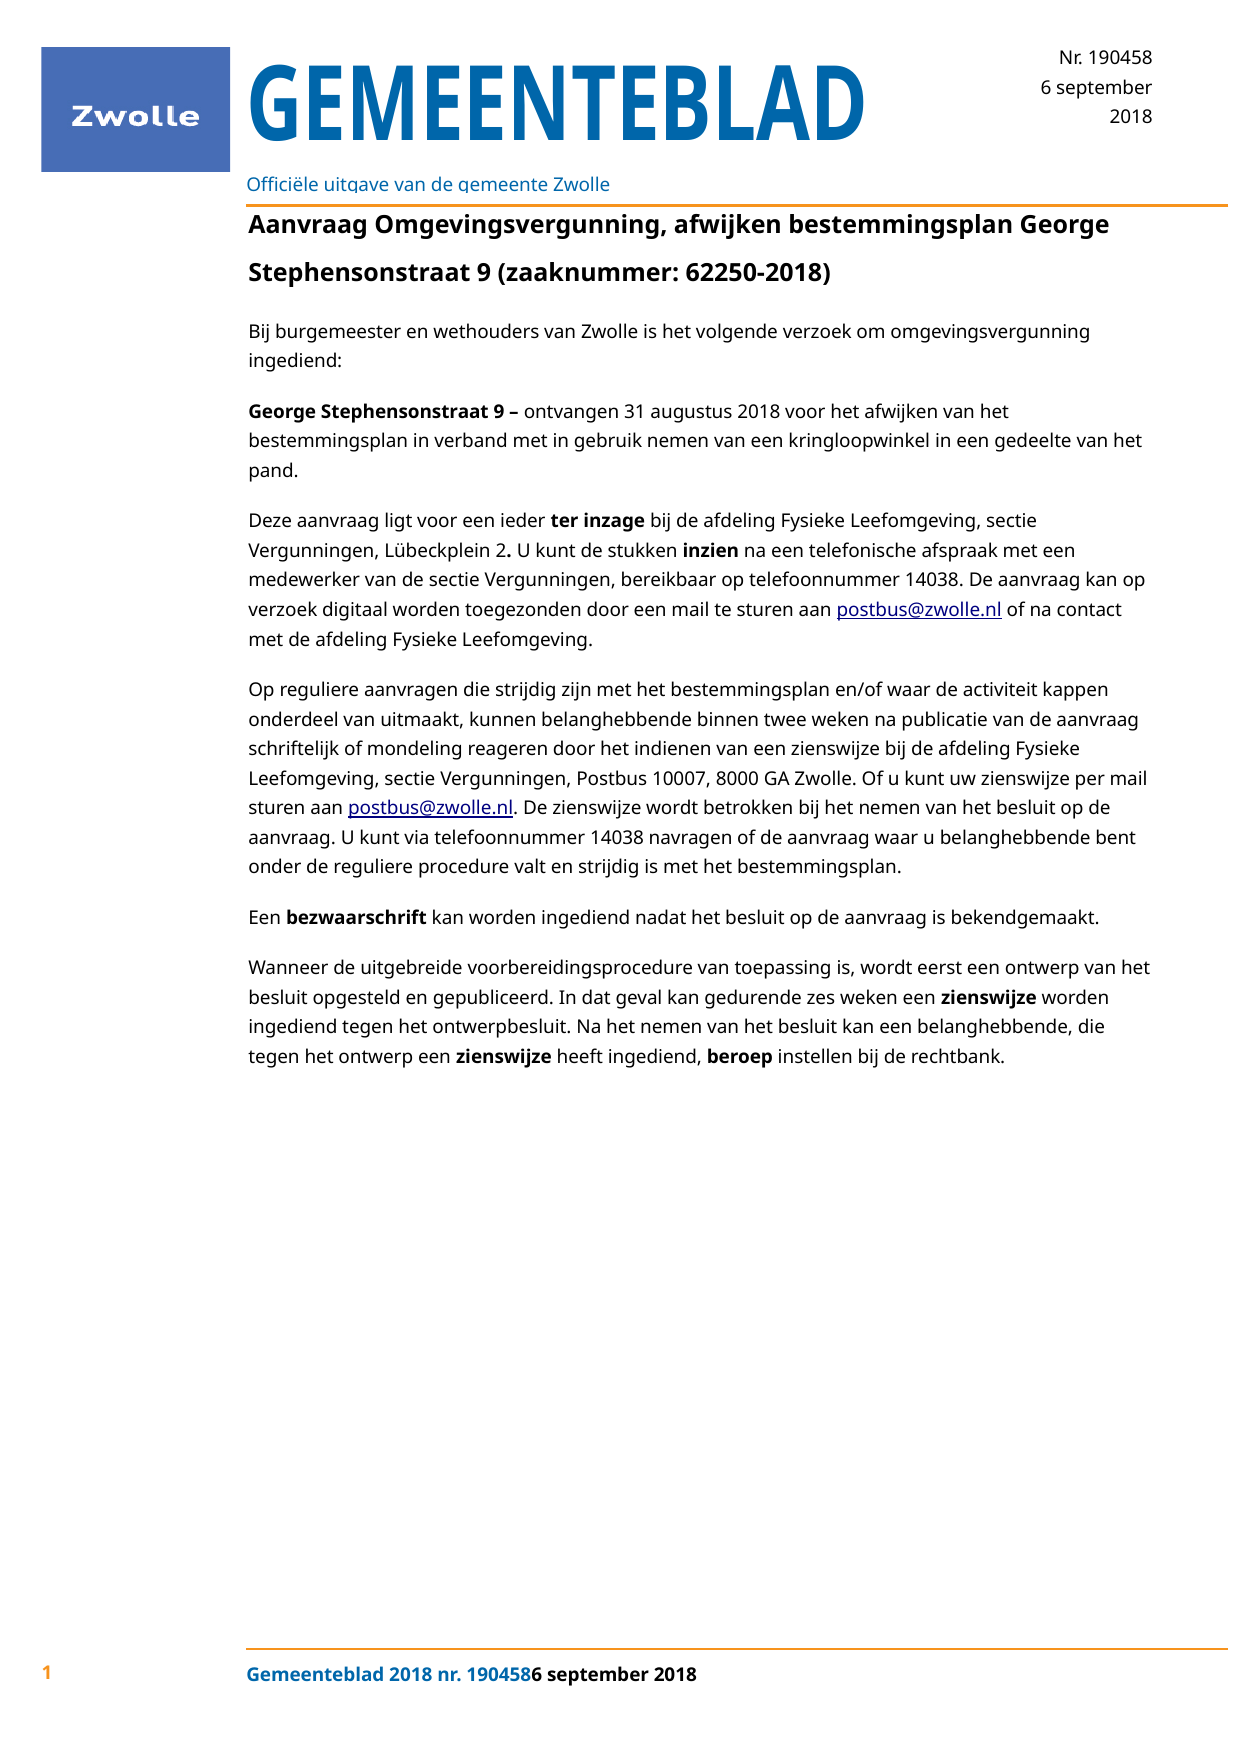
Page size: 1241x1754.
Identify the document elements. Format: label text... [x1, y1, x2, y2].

text Op reguliere aanvragen die strijdig zijn met het bestemmingsplan en/of waar de activiteit kappen onderdeel van uitmaakt, kunnen belanghebbende binnen twee weken na publicatie van de aanvraag schriftelijk of mondeling reageren door het indienen van een zienswijze bij de afdeling Fysieke Leefomgeving, sectie Vergunningen, Postbus 10007, 8000 GA Zwolle. Of u kunt uw zienswijze per mail sturen aan postbus@zwolle.nl. De zienswijze wordt betrokken bij het nemen van het besluit op de aanvraag. U kunt via telefoonnummer 14038 navragen of de aanvraag waar u belanghebbende bent onder de reguliere procedure valt en strijdig is met het bestemmingsplan. [248, 676, 1152, 879]
text Wanneer de uitgebreide voorbereidingsprocedure van toepassing is, wordt eerst een ontwerp van het besluit opgesteld en gepubliceerd. In dat geval kan gedurende zes weken een zienswijze worden ingediend tegen het ontwerpbesluit. Na het nemen van het besluit kan een belanghebbende, die tegen het ontwerp een zienswijze heeft ingediend, beroep instellen bij de rechtbank. [248, 954, 1152, 1069]
text Bij burgemeester en wethouders van Zwolle is het volgende verzoek om omgevingsvergunning ingediend: [248, 318, 1152, 373]
picture [41, 47, 231, 172]
text Een bezwaarschrift kan worden ingediend nadat het besluit op de aanvraag is bekendgemaakt. [248, 904, 1152, 930]
text Aanvraag Omgevingsvergunning, afwijken bestemmingsplan George Stephensonstraat 9 (zaaknummer: 62250-2018) [248, 207, 1152, 288]
text George Stephensonstraat 9 – ontvangen 31 augustus 2018 voor het afwijken van het bestemmingsplan in verband met in gebruik nemen van een kringloopwinkel in een gedeelte van het pand. [248, 398, 1152, 483]
text Deze aanvraag ligt voor een ieder ter inzage bij de afdeling Fysieke Leefomgeving, sectie Vergunningen, Lübeckplein 2. U kunt de stukken inzien na een telefonische afspraak met een medewerker van de sectie Vergunningen, bereikbaar op telefoonnummer 14038. De aanvraag kan op verzoek digitaal worden toegezonden door een mail te sturen aan postbus@zwolle.nl of na contact met de afdeling Fysieke Leefomgeving. [248, 507, 1152, 652]
